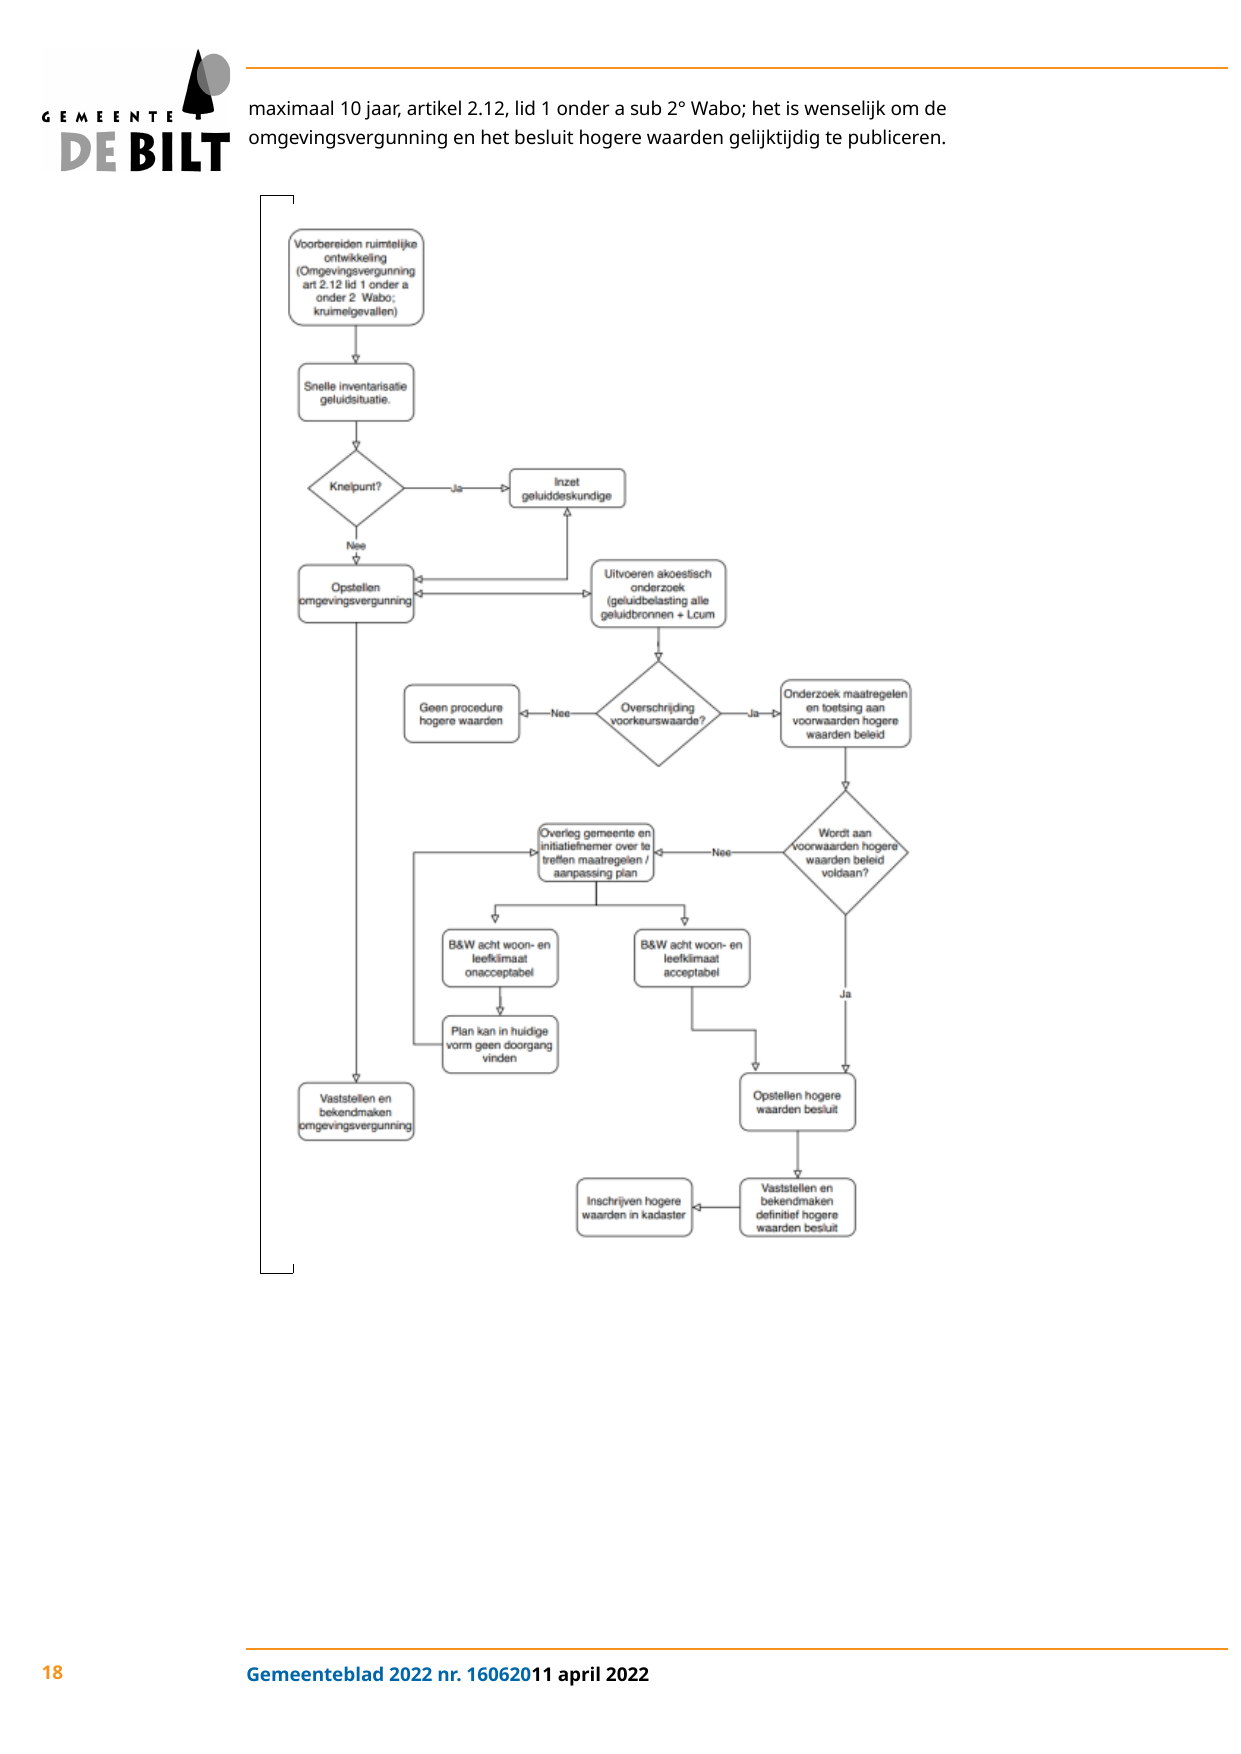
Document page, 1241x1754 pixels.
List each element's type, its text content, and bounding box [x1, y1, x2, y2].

picture [268, 204, 978, 1264]
text maximaal 10 jaar, artikel 2.12, lid 1 onder a sub 2° Wabo; het is wenselijk om de omgevingsvergunning en het besluit hogere waarden gelijktijdig te publiceren. [248, 95, 1152, 150]
picture [41, 47, 231, 172]
